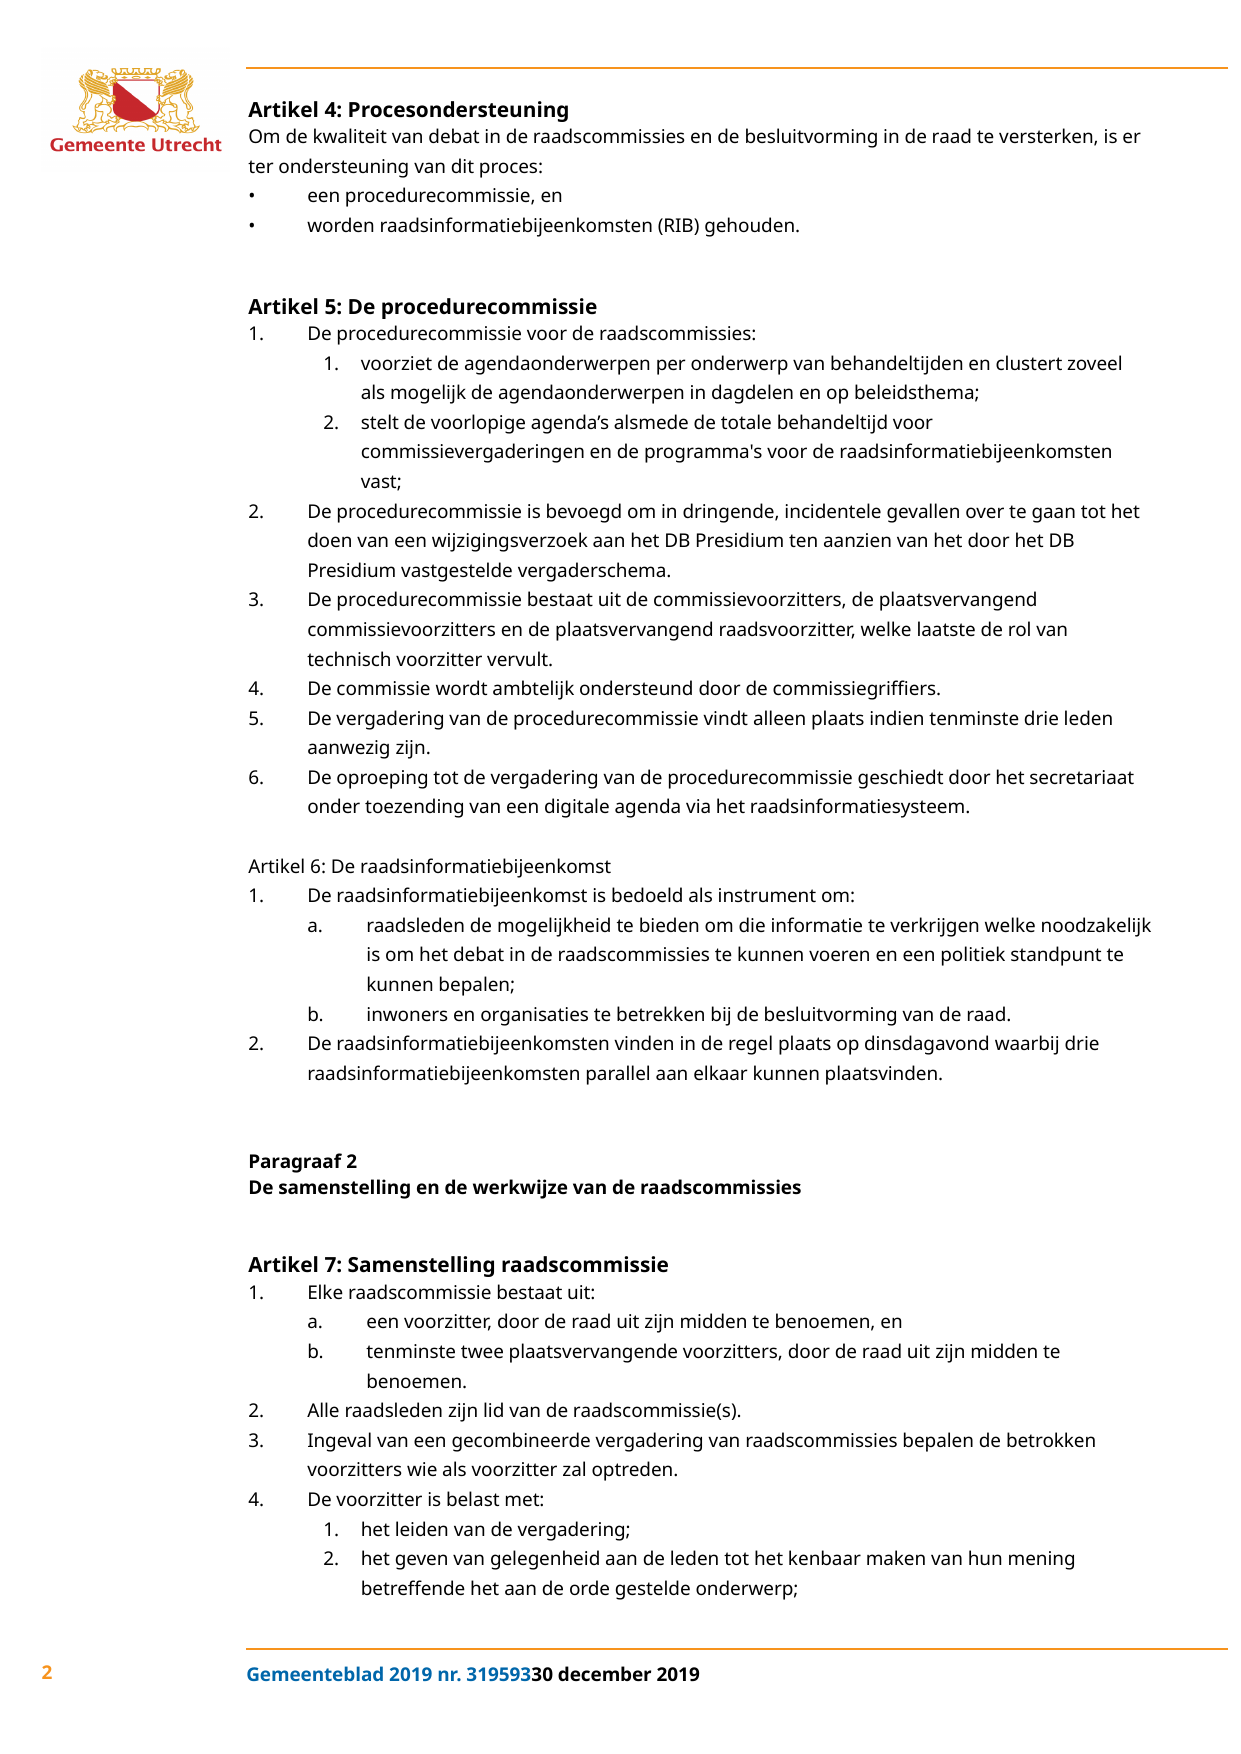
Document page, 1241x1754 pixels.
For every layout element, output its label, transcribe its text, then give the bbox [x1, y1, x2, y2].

list een procedurecommissie, en [248, 182, 1152, 208]
list het geven van gelegenheid aan de leden tot het kenbaar maken van hun mening betreffende het aan de orde gestelde onderwerp; [323, 1545, 1152, 1601]
list Elke raadscommissie bestaat uit: [248, 1279, 1152, 1305]
list Alle raadsleden zijn lid van de raadscommissie(s). [248, 1397, 1152, 1423]
list raadsleden de mogelijkheid te bieden om die informatie te verkrijgen welke noodzakelijk is om het debat in de raadscommissies te kunnen voeren en een politiek standpunt te kunnen bepalen; [307, 912, 1152, 997]
list De voorzitter is belast met: [248, 1486, 1152, 1512]
text Artikel 4: Procesondersteuning [248, 95, 1152, 123]
text Om de kwaliteit van debat in de raadscommissies en de besluitvorming in de raad te versterken, is er ter ondersteuning van dit proces: [248, 123, 1152, 178]
list De raadsinformatiebijeenkomsten vinden in de regel plaats op dinsdagavond waarbij drie raadsinformatiebijeenkomsten parallel aan elkaar kunnen plaatsvinden. [248, 1030, 1152, 1086]
picture [41, 47, 231, 172]
list stelt de voorlopige agenda’s alsmede de totale behandeltijd voor commissievergaderingen en de programma's voor de raadsinformatiebijeenkomsten vast; [323, 409, 1152, 494]
list De raadsinformatiebijeenkomst is bedoeld als instrument om: [248, 882, 1152, 908]
list De procedurecommissie is bevoegd om in dringende, incidentele gevallen over te gaan tot het doen van een wijzigingsverzoek aan het DB Presidium ten aanzien van het door het DB Presidium vastgestelde vergaderschema. [248, 498, 1152, 583]
text De samenstelling en de werkwijze van de raadscommissies [248, 1174, 1152, 1200]
text Artikel 5: De procedurecommissie [248, 292, 1152, 320]
text Artikel 6: De raadsinformatiebijeenkomst [248, 853, 1152, 879]
list De vergadering van de procedurecommissie vindt alleen plaats indien tenminste drie leden aanwezig zijn. [248, 705, 1152, 760]
list voorziet de agendaonderwerpen per onderwerp van behandeltijden en clustert zoveel als mogelijk de agendaonderwerpen in dagdelen en op beleidsthema; [323, 350, 1152, 405]
list De oproeping tot de vergadering van de procedurecommissie geschiedt door het secretariaat onder toezending van een digitale agenda via het raadsinformatiesysteem. [248, 764, 1152, 819]
list De procedurecommissie bestaat uit de commissievoorzitters, de plaatsvervangend commissievoorzitters en de plaatsvervangend raadsvoorzitter, welke laatste de rol van technisch voorzitter vervult. [248, 587, 1152, 672]
list De procedurecommissie voor de raadscommissies: [248, 320, 1152, 346]
list worden raadsinformatiebijeenkomsten (RIB) gehouden. [248, 212, 1152, 238]
list het leiden van de vergadering; [323, 1516, 1152, 1541]
text Artikel 7: Samenstelling raadscommissie [248, 1251, 1152, 1279]
text Paragraaf 2 [248, 1149, 1152, 1174]
list Ingeval van een gecombineerde vergadering van raadscommissies bepalen de betrokken voorzitters wie als voorzitter zal optreden. [248, 1427, 1152, 1482]
list inwoners en organisaties te betrekken bij de besluitvorming van de raad. [307, 1001, 1152, 1027]
list De commissie wordt ambtelijk ondersteund door de commissiegriffiers. [248, 675, 1152, 701]
list een voorzitter, door de raad uit zijn midden te benoemen, en [307, 1309, 1152, 1334]
list tenminste twee plaatsvervangende voorzitters, door de raad uit zijn midden te benoemen. [307, 1338, 1152, 1393]
